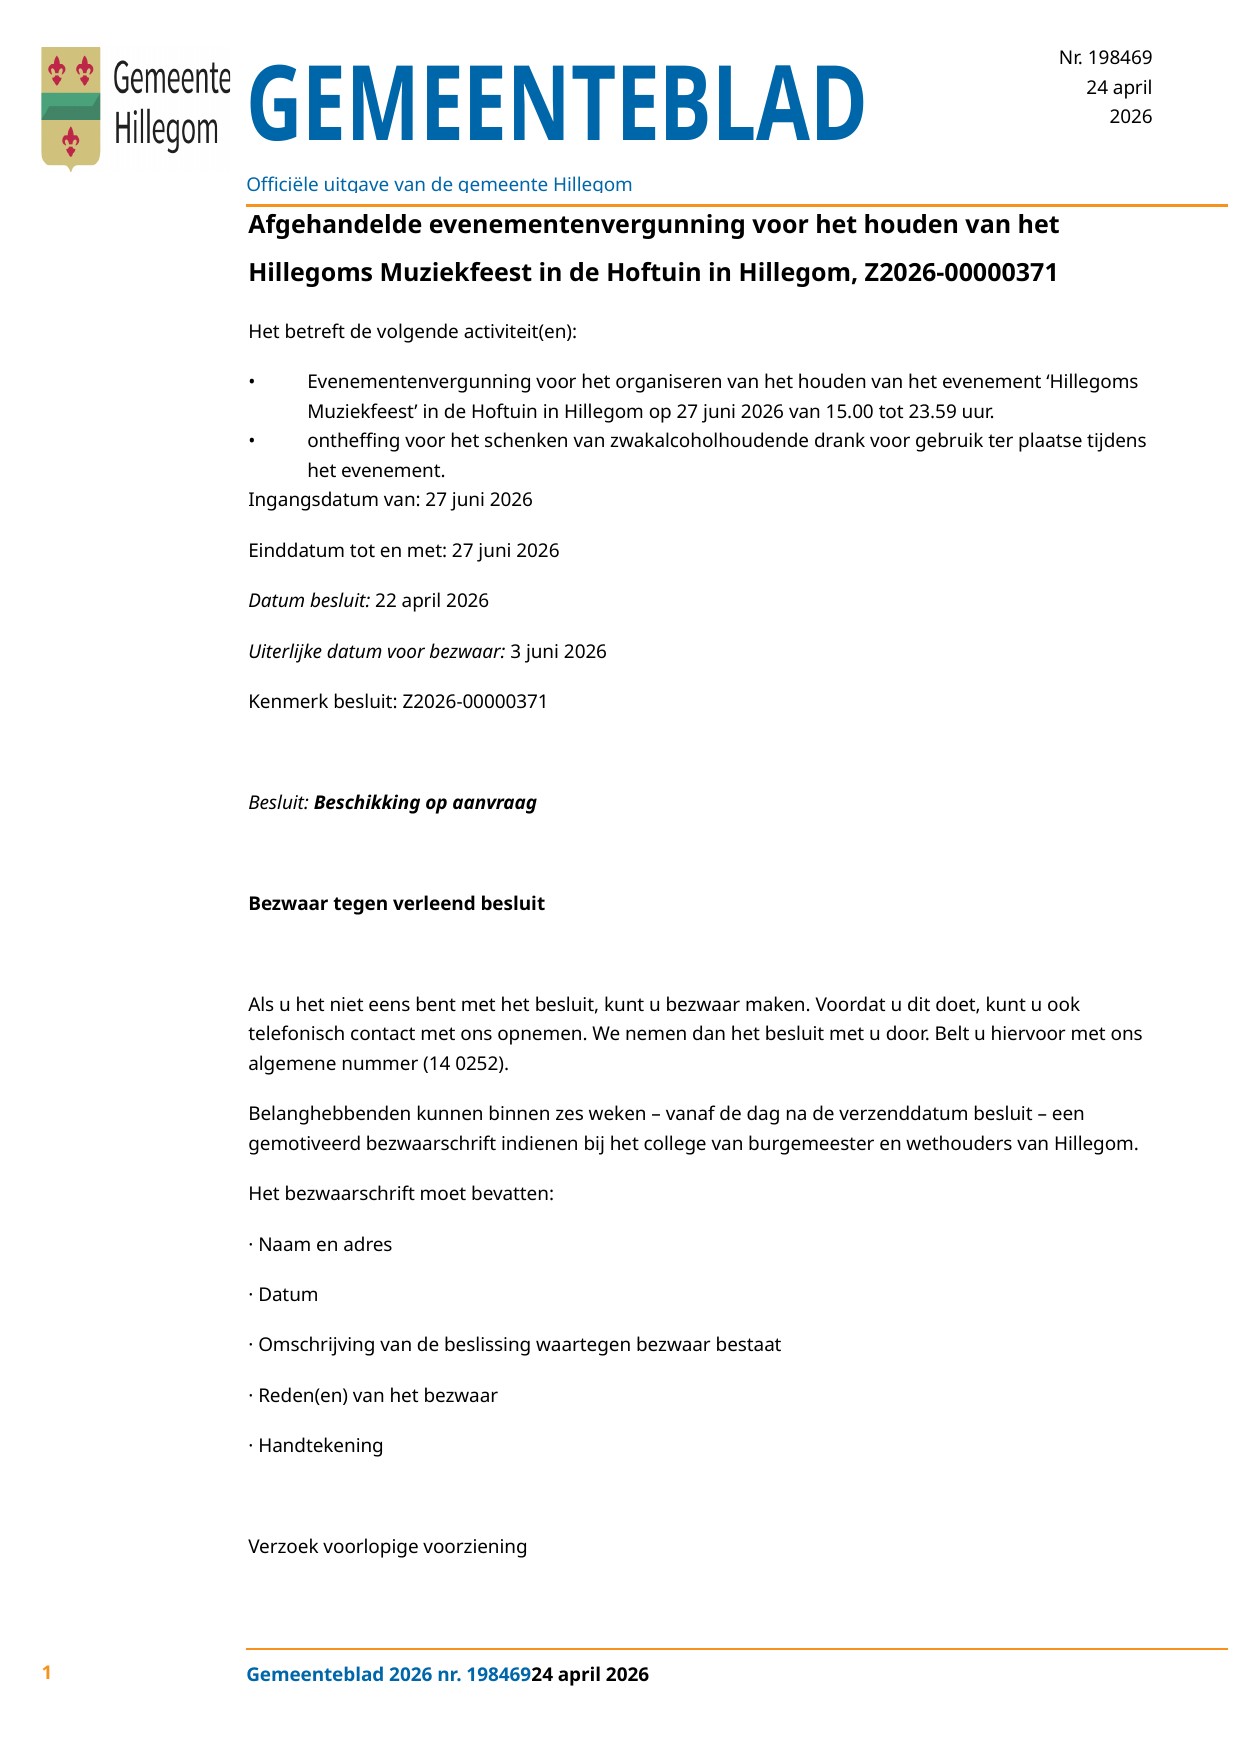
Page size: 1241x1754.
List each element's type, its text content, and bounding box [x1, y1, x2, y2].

text · Handtekening [248, 1432, 1152, 1458]
picture [41, 47, 231, 172]
list Evenementenvergunning voor het organiseren van het houden van het evenement ‘Hillegoms Muziekfeest’ in de Hoftuin in Hillegom op 27 juni 2026 van 15.00 tot 23.59 uur. [248, 368, 1152, 424]
text Het betreft de volgende activiteit(en): [248, 318, 1152, 344]
list ontheffing voor het schenken van zwakalcoholhoudende drank voor gebruik ter plaatse tijdens het evenement. [248, 427, 1152, 483]
text Afgehandelde evenementenvergunning voor het houden van het Hillegoms Muziekfeest in de Hoftuin in Hillegom, Z2026-00000371 [248, 207, 1152, 288]
text · Omschrijving van de beslissing waartegen bezwaar bestaat [248, 1332, 1152, 1357]
text Ingangsdatum van: 27 juni 2026 [248, 487, 1152, 512]
text Besluit: Beschikking op aanvraag [248, 789, 1152, 815]
text Kenmerk besluit: Z2026-00000371 [248, 688, 1152, 714]
text Belanghebbenden kunnen binnen zes weken – vanaf de dag na de verzenddatum besluit – een gemotiveerd bezwaarschrift indienen bij het college van burgemeester en wethouders van Hillegom. [248, 1100, 1152, 1156]
text Einddatum tot en met: 27 juni 2026 [248, 537, 1152, 563]
text · Reden(en) van het bezwaar [248, 1382, 1152, 1408]
text · Datum [248, 1281, 1152, 1307]
text Bezwaar tegen verleend besluit [248, 890, 1152, 916]
text Uiterlijke datum voor bezwaar: 3 juni 2026 [248, 638, 1152, 664]
text Verzoek voorlopige voorziening [248, 1533, 1152, 1559]
text Datum besluit: 22 april 2026 [248, 587, 1152, 613]
text Het bezwaarschrift moet bevatten: [248, 1180, 1152, 1206]
text Als u het niet eens bent met het besluit, kunt u bezwaar maken. Voordat u dit doet, kunt u ook telefonisch contact met ons opnemen. We nemen dan het besluit met u door. Belt u hiervoor met ons algemene nummer (14 0252). [248, 991, 1152, 1076]
text · Naam en adres [248, 1231, 1152, 1257]
